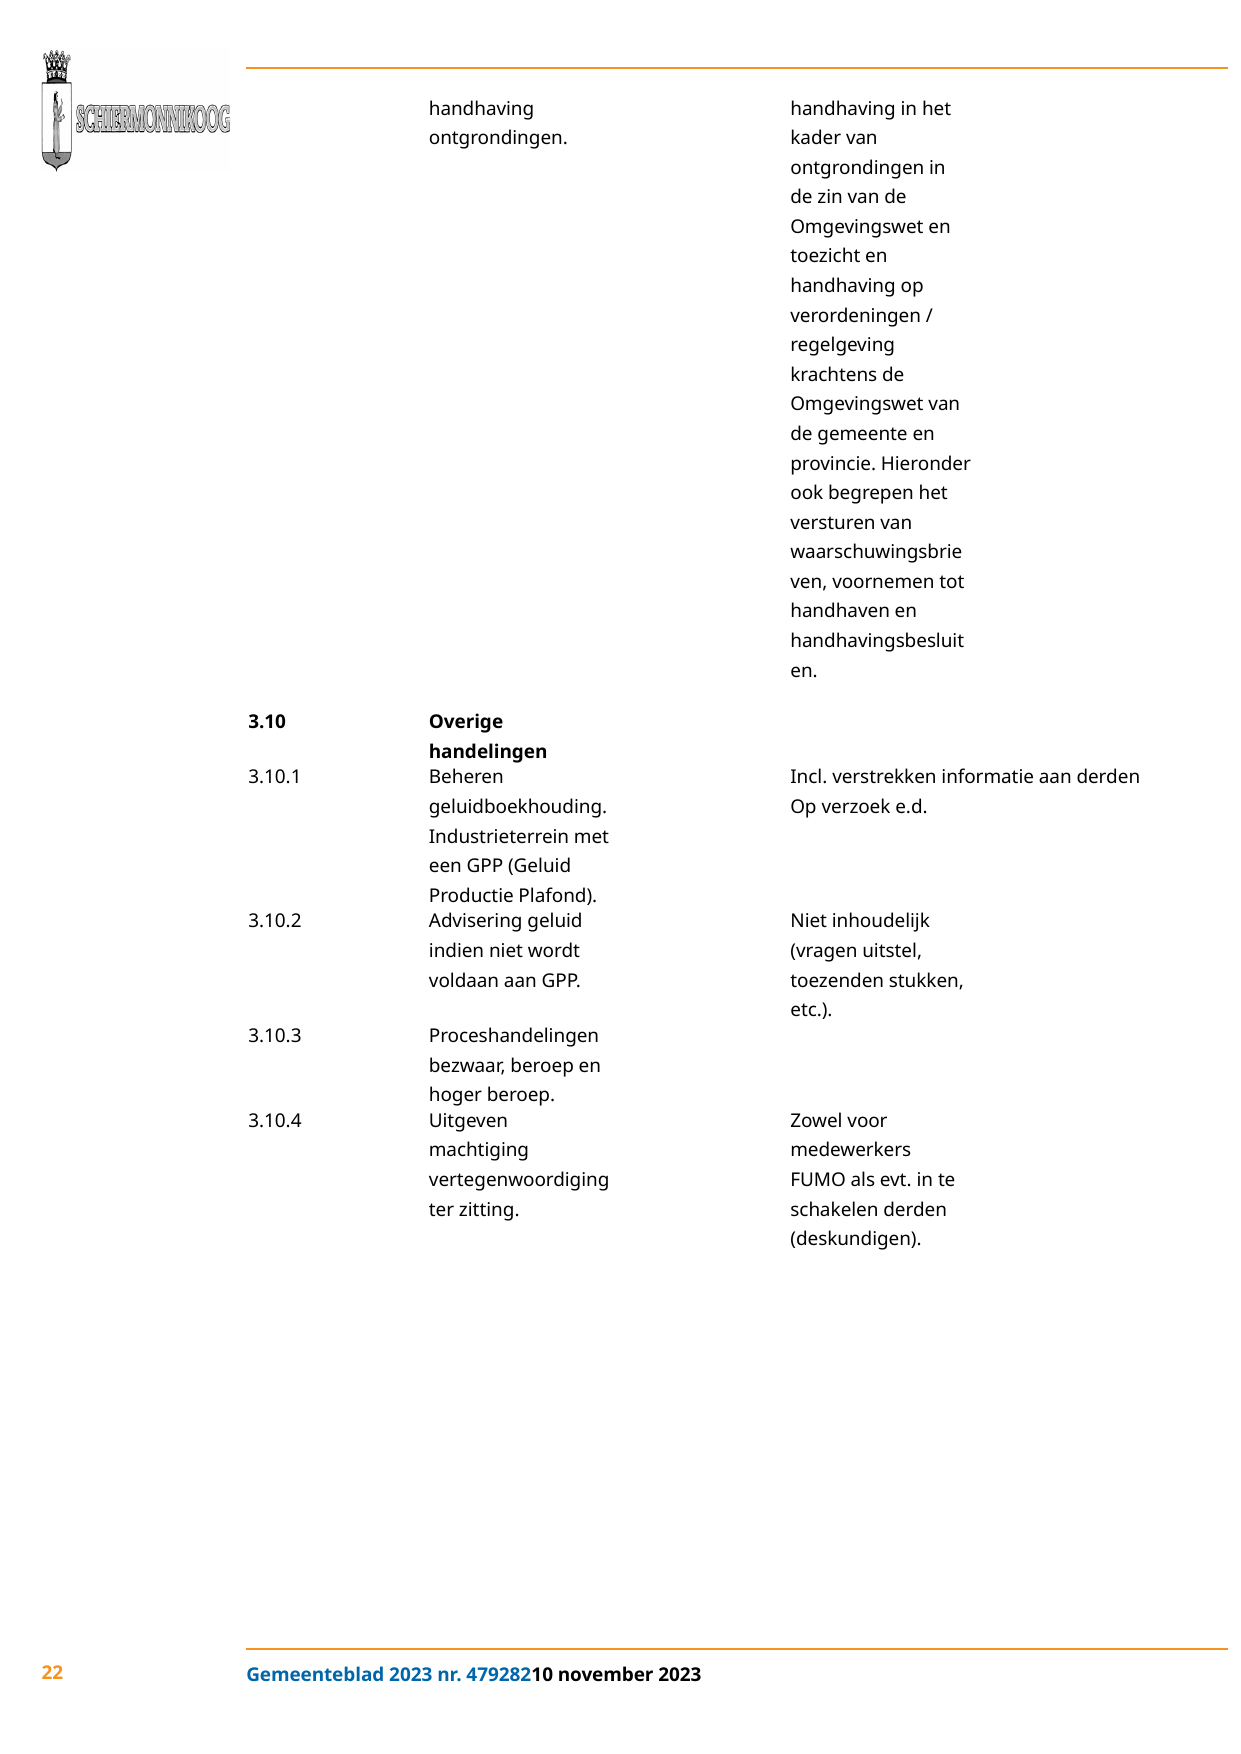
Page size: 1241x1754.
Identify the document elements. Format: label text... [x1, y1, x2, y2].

table_cell [971, 1107, 1152, 1251]
table_cell [609, 908, 790, 1022]
table_cell [971, 1022, 1152, 1107]
table_cell Beheren geluidboekhouding. Industrieterrein met een GPP (Geluid Productie Plafond). [429, 764, 609, 908]
table_cell 3.10.4 [248, 1107, 429, 1251]
table_cell Niet inhoudelijk (vragen uitstel, toezenden stukken, etc.). [790, 908, 971, 1022]
table_cell handhaving in het kader van ontgrondingen in de zin van de Omgevingswet en toezicht en handhaving op verordeningen / regelgeving krachtens de Omgevingswet van de gemeente en provincie. Hieronder ook begrepen het versturen van waarschuwingsbrieven, voornemen tot handhaven en handhavingsbesluiten. [790, 95, 971, 683]
table_cell 3.10.2 [248, 908, 429, 1022]
table_cell 3.10.1 [248, 764, 429, 908]
table_cell [429, 683, 609, 708]
table_cell [790, 683, 1152, 708]
picture [41, 47, 231, 172]
table_cell [971, 908, 1152, 1022]
table_cell [790, 708, 1152, 764]
table_cell Uitgeven machtiging vertegenwoordiging ter zitting. [429, 1107, 609, 1251]
table_cell [609, 683, 790, 708]
table_cell handhaving ontgrondingen. [429, 95, 609, 683]
table_cell Advisering geluid indien niet wordt voldaan aan GPP. [429, 908, 609, 1022]
table_cell [790, 1022, 971, 1107]
table_cell [971, 95, 1152, 683]
table_cell [609, 95, 790, 683]
table_cell [248, 95, 429, 683]
table_cell [609, 1107, 790, 1251]
table_cell 3.10 [248, 708, 429, 764]
table_cell [609, 708, 790, 764]
table_cell Proceshandelingen bezwaar, beroep en hoger beroep. [429, 1022, 609, 1107]
table_cell 3.10.3 [248, 1022, 429, 1107]
table_cell Zowel voor medewerkers FUMO als evt. in te schakelen derden (deskundigen). [790, 1107, 971, 1251]
table_cell Overige handelingen [429, 708, 609, 764]
table_cell [248, 683, 429, 708]
table_cell [609, 764, 790, 908]
table_cell Incl. verstrekken informatie aan derden Op verzoek e.d. [790, 764, 1152, 908]
table_cell [609, 1022, 790, 1107]
